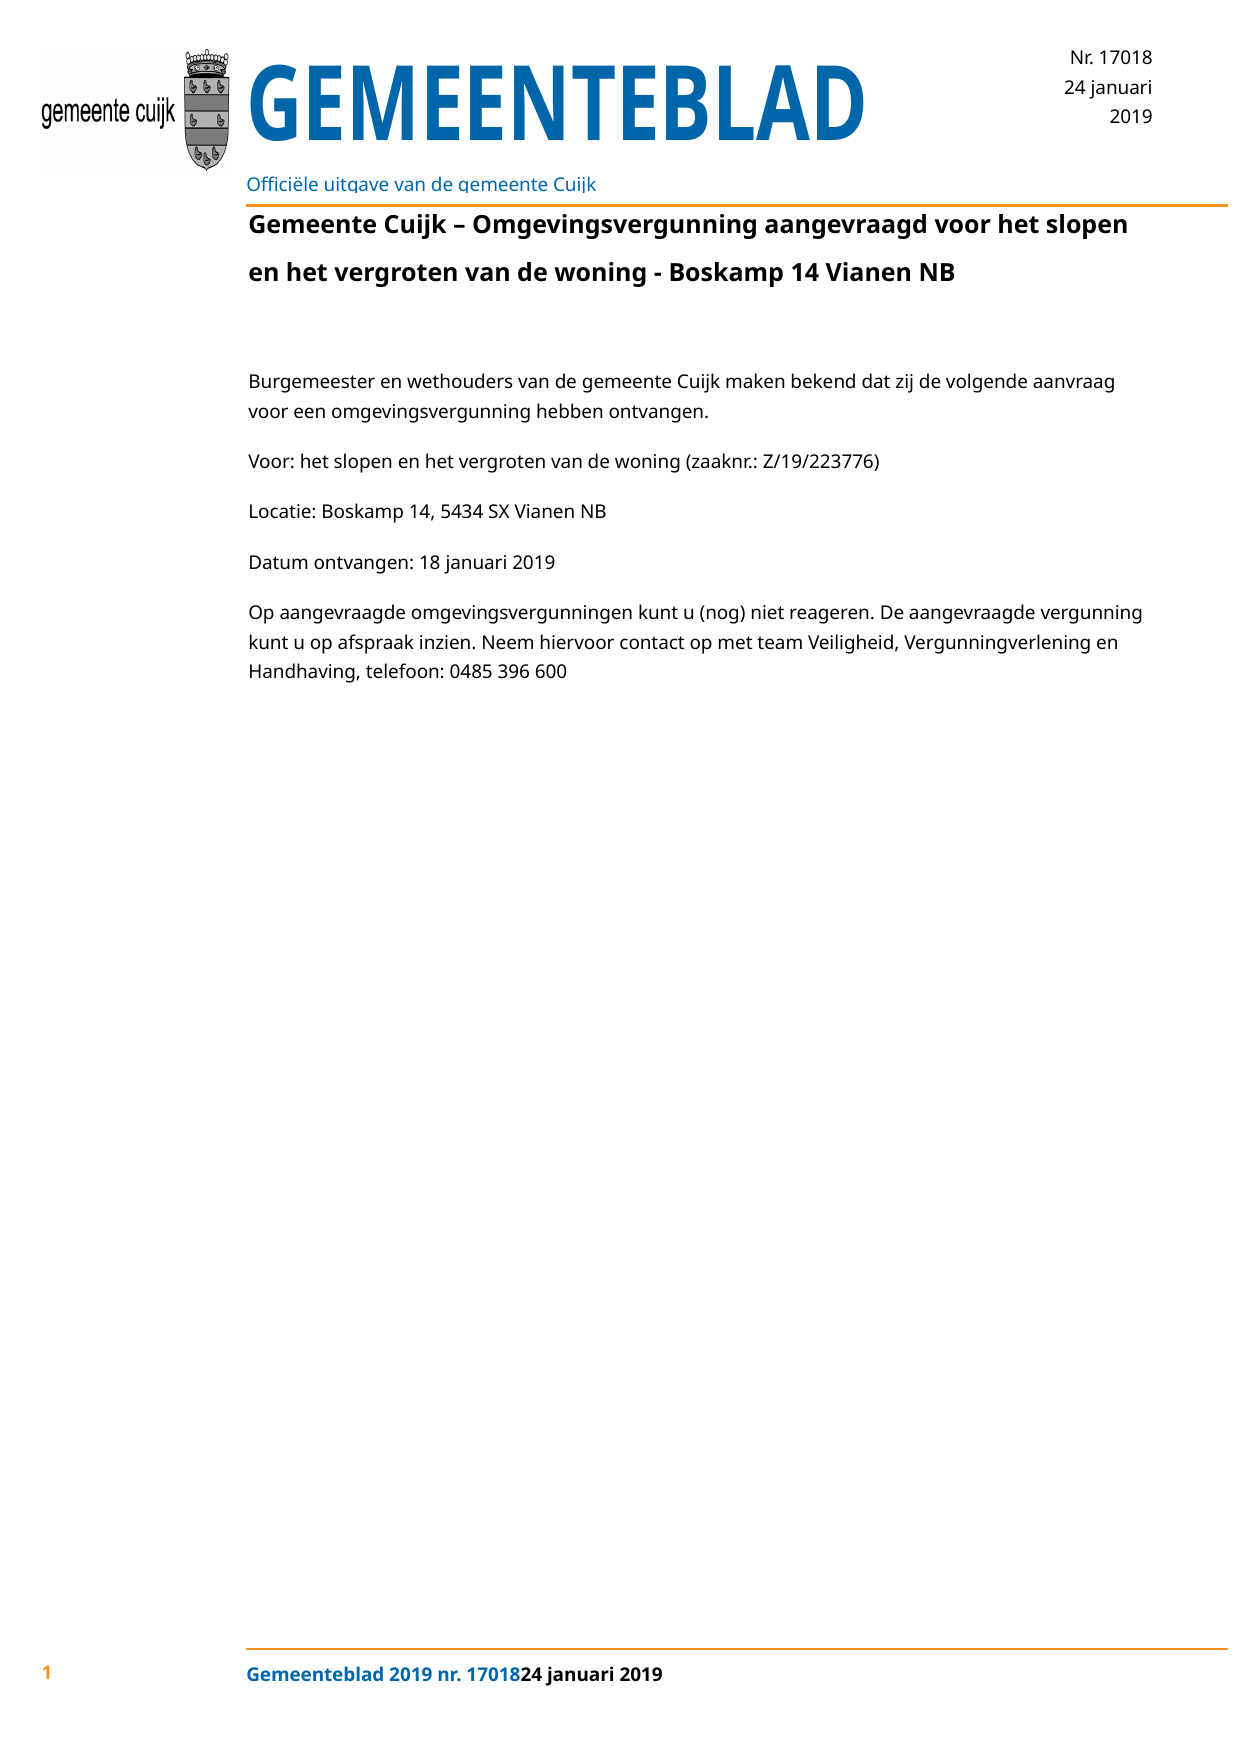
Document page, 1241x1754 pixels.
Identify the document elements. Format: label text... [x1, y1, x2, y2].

picture [41, 47, 231, 172]
text Op aangevraagde omgevingsvergunningen kunt u (nog) niet reageren. De aangevraagde vergunning kunt u op afspraak inzien. Neem hiervoor contact op met team Veiligheid, Vergunningverlening en Handhaving, telefoon: 0485 396 600 [248, 599, 1152, 684]
text Burgemeester en wethouders van de gemeente Cuijk maken bekend dat zij de volgende aanvraag voor een omgevingsvergunning hebben ontvangen. [248, 368, 1152, 424]
text Gemeente Cuijk – Omgevingsvergunning aangevraagd voor het slopen en het vergroten van de woning - Boskamp 14 Vianen NB [248, 207, 1152, 288]
text Locatie: Boskamp 14, 5434 SX Vianen NB [248, 499, 1152, 524]
text Datum ontvangen: 18 januari 2019 [248, 549, 1152, 575]
text Voor: het slopen en het vergroten van de woning (zaaknr.: Z/19/223776) [248, 448, 1152, 474]
